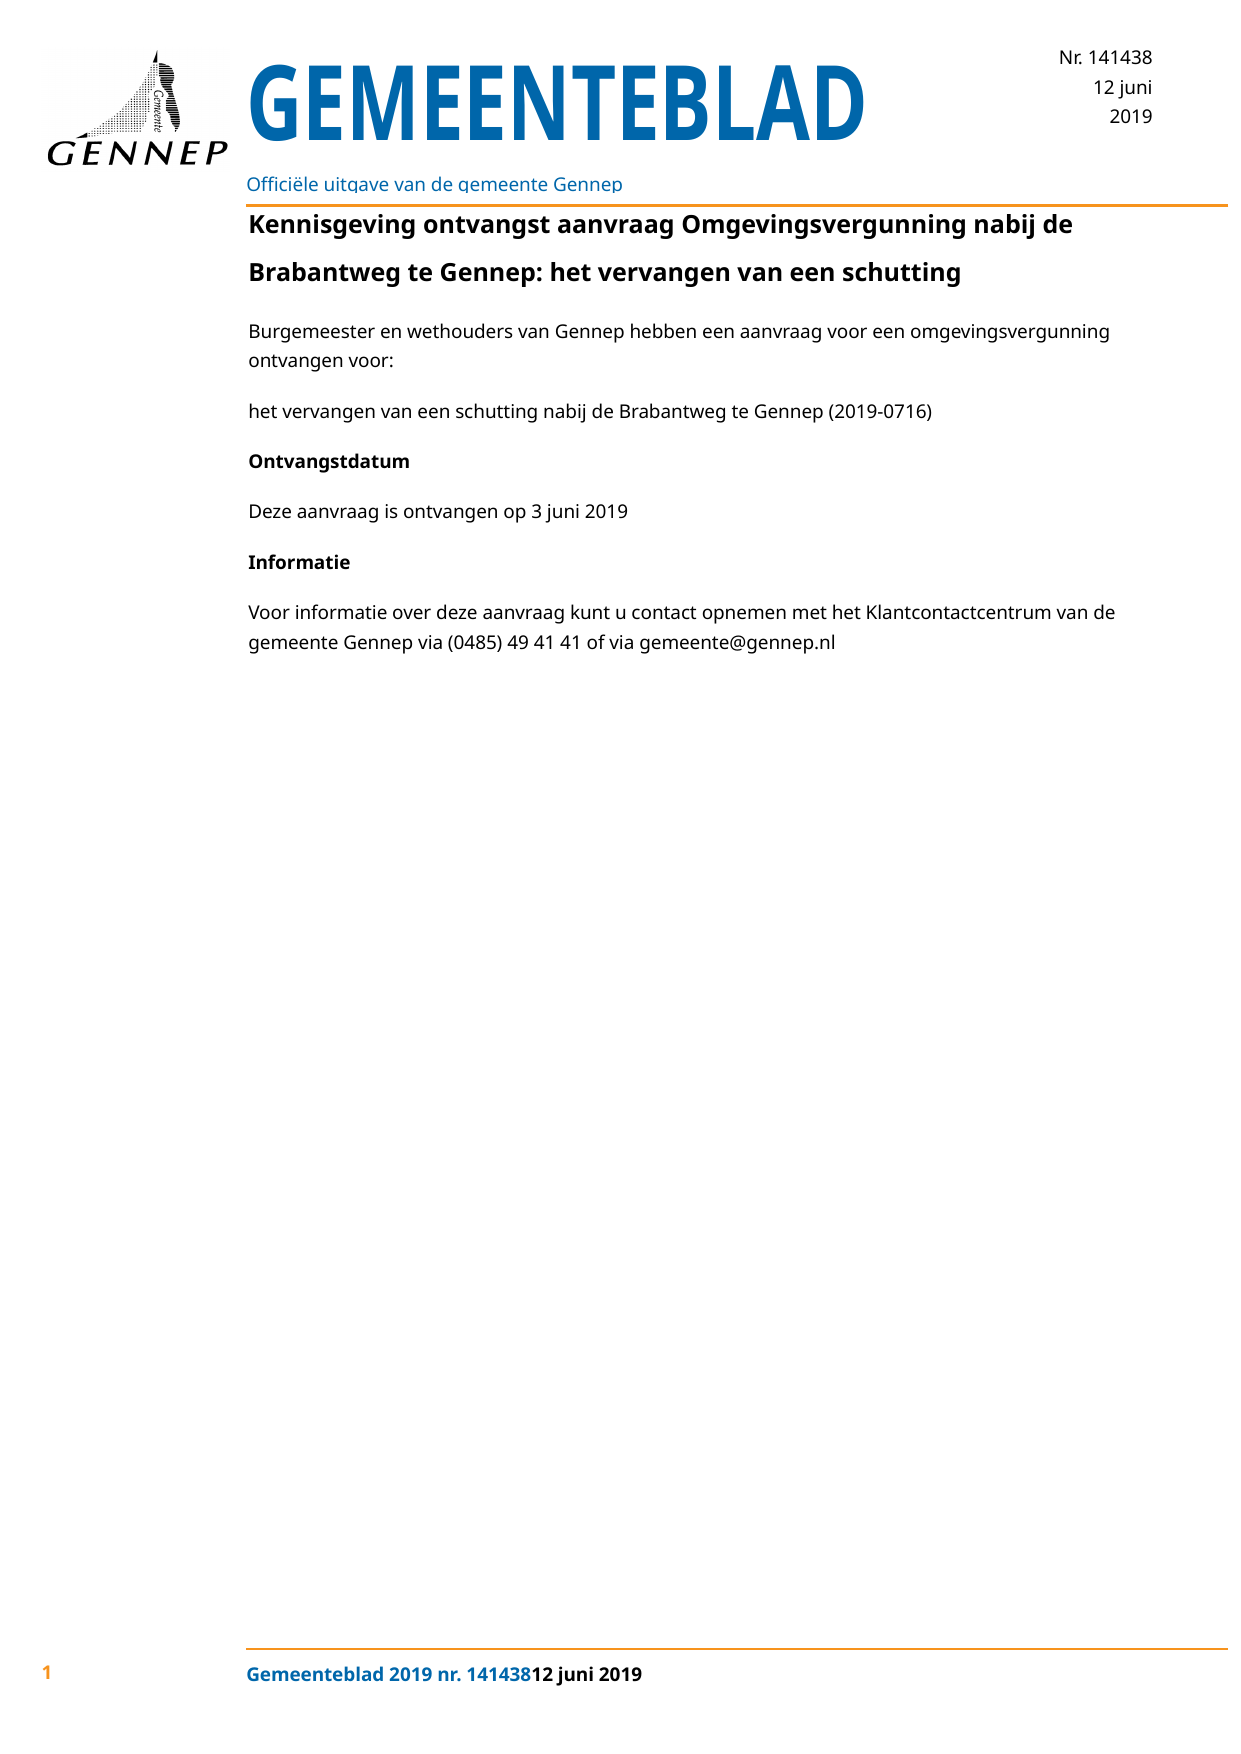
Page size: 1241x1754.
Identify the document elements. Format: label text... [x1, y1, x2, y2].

text Deze aanvraag is ontvangen op 3 juni 2019 [248, 499, 1152, 524]
text Kennisgeving ontvangst aanvraag Omgevingsvergunning nabij de Brabantweg te Gennep: het vervangen van een schutting [248, 207, 1152, 288]
text Voor informatie over deze aanvraag kunt u contact opnemen met het Klantcontactcentrum van de gemeente Gennep via (0485) 49 41 41 of via gemeente@gennep.nl [248, 599, 1152, 655]
text Informatie [248, 549, 1152, 575]
text het vervangen van een schutting nabij de Brabantweg te Gennep (2019-0716) [248, 398, 1152, 424]
picture [41, 47, 231, 172]
text Ontvangstdatum [248, 448, 1152, 474]
text Burgemeester en wethouders van Gennep hebben een aanvraag voor een omgevingsvergunning ontvangen voor: [248, 318, 1152, 373]
